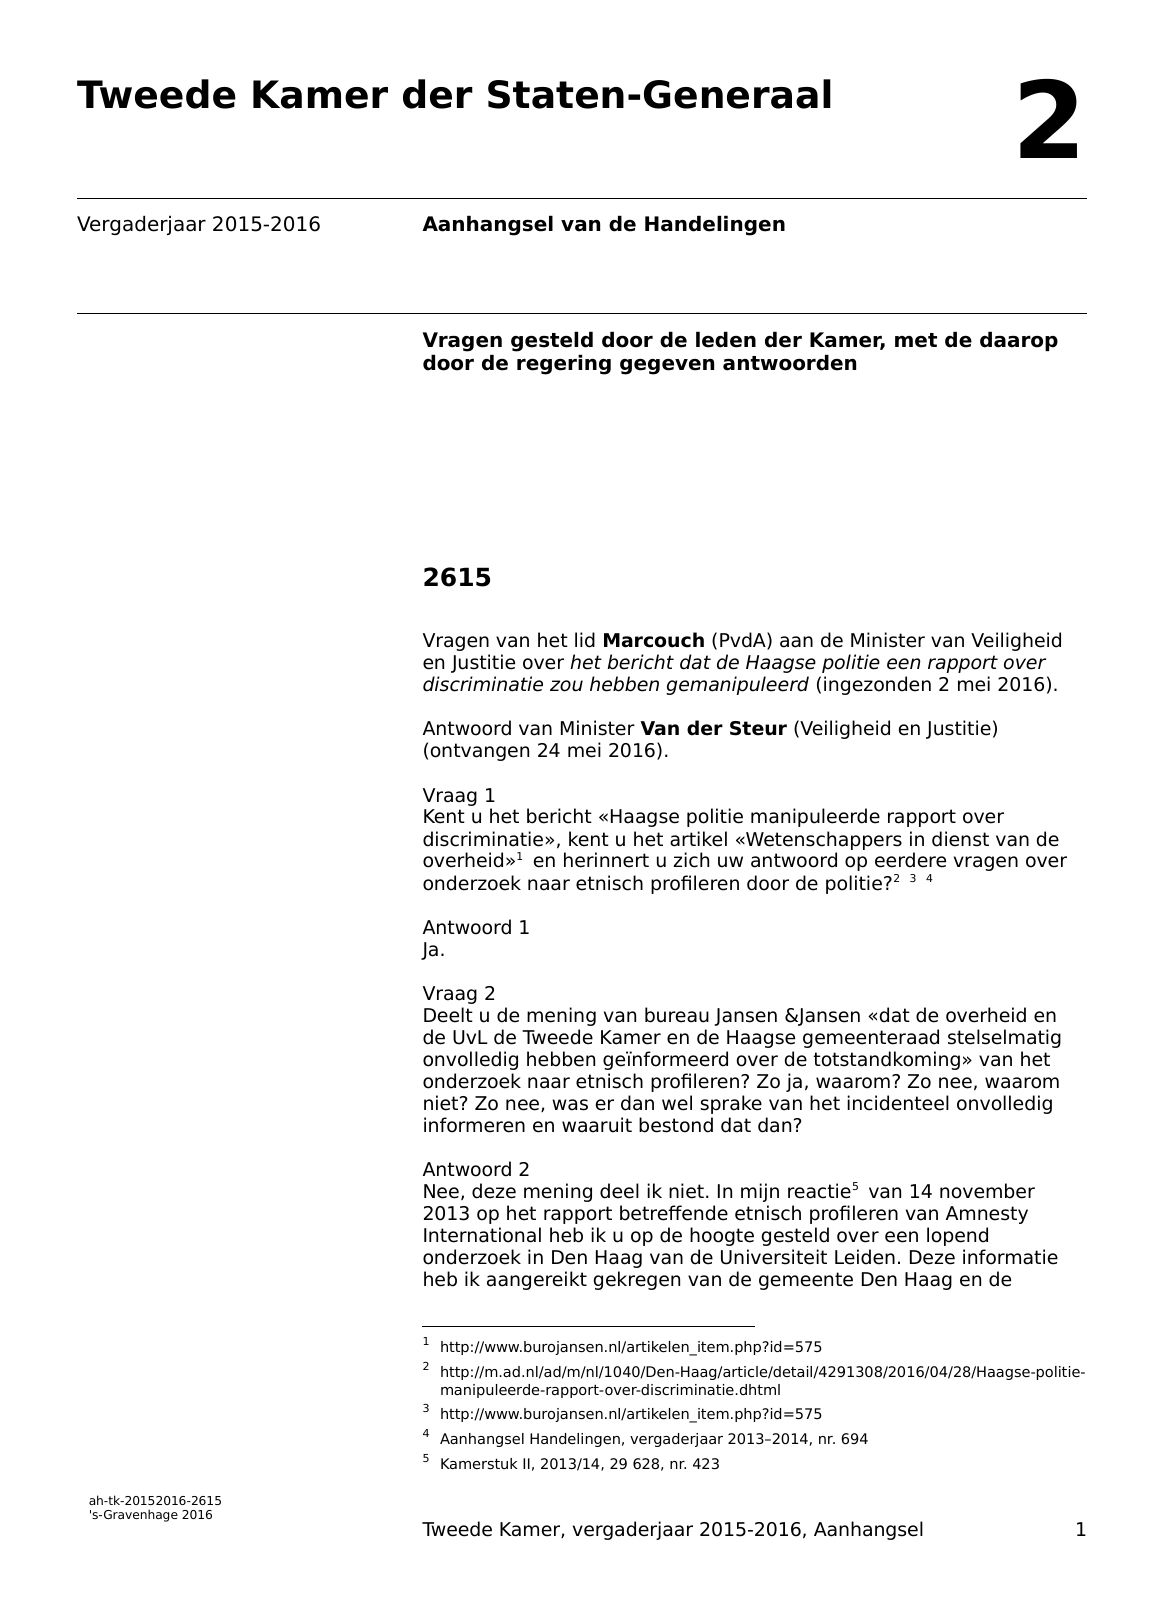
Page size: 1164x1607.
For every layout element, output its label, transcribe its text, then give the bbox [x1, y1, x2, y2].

table_cell Vragen gesteld door de leden der Kamer, met de daarop door de regering gegeven antwoorden [422, 314, 1087, 375]
text http://m.ad.nl/ad/m/nl/1040/Den-Haag/article/detail/4291308/2016/04/28/Haagse-politie-manipuleerde-rapport-over-discriminatie.dhtml [422, 1360, 1087, 1399]
text Kent u het bericht «Haagse politie manipuleerde rapport over discriminatie», kent u het artikel «Wetenschappers in dienst van de overheid» en herinnert u zich uw antwoord op eerdere vragen over onderzoek naar etnisch profileren door de politie? [422, 806, 1087, 894]
text Ja. [422, 938, 1087, 961]
table_header Tweede Kamer der Staten-Generaal [77, 59, 886, 198]
text Antwoord van Minister Van der Steur (Veiligheid en Justitie) (ontvangen 24 mei 2016). [422, 718, 1087, 762]
text 2615 [422, 563, 1087, 592]
table_cell Vergaderjaar 2015-2016 [77, 199, 422, 313]
text Deelt u de mening van bureau Jansen &Jansen «dat de overheid en de UvL de Tweede Kamer en de Haagse gemeenteraad stelselmatig onvolledig hebben geïnformeerd over de totstandkoming» van het onderzoek naar etnisch profileren? Zo ja, waarom? Zo nee, waarom niet? Zo nee, was er dan wel sprake van het incidenteel onvolledig informeren en waaruit bestond dat dan? [422, 1005, 1087, 1137]
text Antwoord 1 [422, 917, 1087, 938]
text Nee, deze mening deel ik niet. In mijn reactie van 14 november 2013 op het rapport betreffende etnisch profileren van Amnesty International heb ik u op de hoogte gesteld over een lopend onderzoek in Den Haag van de Universiteit Leiden. Deze informatie heb ik aangereikt gekregen van de gemeente Den Haag en de [422, 1181, 1087, 1291]
table_cell [77, 314, 422, 375]
text Kamerstuk II, 2013/14, 29 628, nr. 423 [422, 1452, 1087, 1474]
text Aanhangsel Handelingen, vergaderjaar 2013–2014, nr. 694 [422, 1427, 1087, 1449]
text 's-Gravenhage 2016 [88, 1508, 323, 1522]
text http://www.burojansen.nl/artikelen_item.php?id=575 [422, 1402, 1087, 1424]
text ah-tk-20152016-2615 [88, 1494, 323, 1508]
table_header 2 [886, 59, 1087, 198]
text Antwoord 2 [422, 1159, 1087, 1181]
table_cell Aanhangsel van de Handelingen [422, 199, 1087, 313]
text Vragen van het lid Marcouch (PvdA) aan de Minister van Veiligheid en Justitie over het bericht dat de Haagse politie een rapport over discriminatie zou hebben gemanipuleerd (ingezonden 2 mei 2016). [422, 630, 1087, 696]
text Vraag 1 [422, 784, 1087, 806]
text http://www.burojansen.nl/artikelen_item.php?id=575 [422, 1335, 1087, 1357]
text Vraag 2 [422, 983, 1087, 1005]
